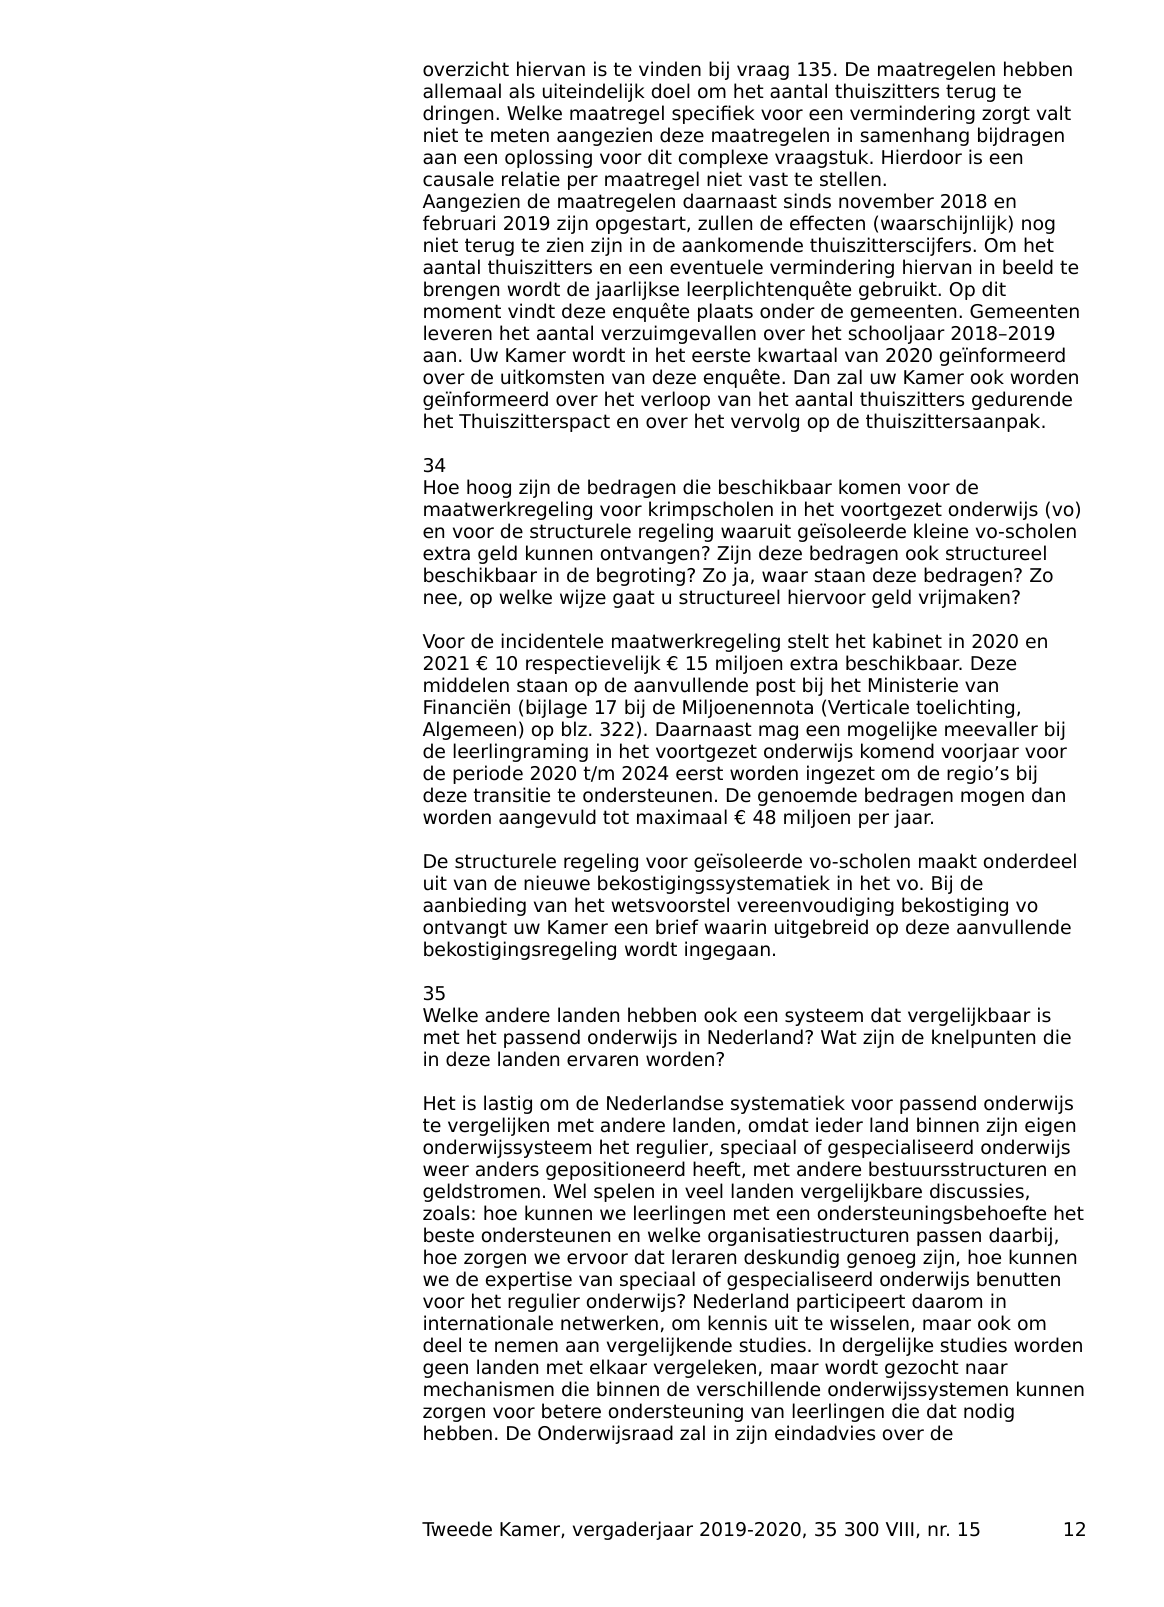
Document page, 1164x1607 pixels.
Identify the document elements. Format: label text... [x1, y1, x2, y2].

text Het is lastig om de Nederlandse systematiek voor passend onderwijs te vergelijken met andere landen, omdat ieder land binnen zijn eigen onderwijssysteem het regulier, speciaal of gespecialiseerd onderwijs weer anders gepositioneerd heeft, met andere bestuursstructuren en geldstromen. Wel spelen in veel landen vergelijkbare discussies, zoals: hoe kunnen we leerlingen met een ondersteuningsbehoefte het beste ondersteunen en welke organisatiestructuren passen daarbij, hoe zorgen we ervoor dat leraren deskundig genoeg zijn, hoe kunnen we de expertise van speciaal of gespecialiseerd onderwijs benutten voor het regulier onderwijs? Nederland participeert daarom in internationale netwerken, om kennis uit te wisselen, maar ook om deel te nemen aan vergelijkende studies. In dergelijke studies worden geen landen met elkaar vergeleken, maar wordt gezocht naar mechanismen die binnen de verschillende onderwijssystemen kunnen zorgen voor betere ondersteuning van leerlingen die dat nodig hebben. De Onderwijsraad zal in zijn eindadvies over de [422, 1093, 1087, 1445]
text Aangezien de maatregelen daarnaast sinds november 2018 en februari 2019 zijn opgestart, zullen de effecten (waarschijnlijk) nog niet terug te zien zijn in de aankomende thuiszitterscijfers. Om het aantal thuiszitters en een eventuele vermindering hiervan in beeld te brengen wordt de jaarlijkse leerplichtenquête gebruikt. Op dit moment vindt deze enquête plaats onder de gemeenten. Gemeenten leveren het aantal verzuimgevallen over het schooljaar 2018–2019 aan. Uw Kamer wordt in het eerste kwartaal van 2020 geïnformeerd over de uitkomsten van deze enquête. Dan zal uw Kamer ook worden geïnformeerd over het verloop van het aantal thuiszitters gedurende het Thuiszitterspact en over het vervolg op de thuiszittersaanpak. [422, 191, 1087, 433]
text 35 [422, 983, 1087, 1005]
text Voor de incidentele maatwerkregeling stelt het kabinet in 2020 en 2021 € 10 respectievelijk € 15 miljoen extra beschikbaar. Deze middelen staan op de aanvullende post bij het Ministerie van Financiën (bijlage 17 bij de Miljoenennota (Verticale toelichting, Algemeen) op blz. 322). Daarnaast mag een mogelijke meevaller bij de leerlingraming in het voortgezet onderwijs komend voorjaar voor de periode 2020 t/m 2024 eerst worden ingezet om de regio’s bij deze transitie te ondersteunen. De genoemde bedragen mogen dan worden aangevuld tot maximaal € 48 miljoen per jaar. [422, 631, 1087, 829]
text 34 [422, 455, 1087, 477]
text Hoe hoog zijn de bedragen die beschikbaar komen voor de maatwerkregeling voor krimpscholen in het voortgezet onderwijs (vo) en voor de structurele regeling waaruit geïsoleerde kleine vo-scholen extra geld kunnen ontvangen? Zijn deze bedragen ook structureel beschikbaar in de begroting? Zo ja, waar staan deze bedragen? Zo nee, op welke wijze gaat u structureel hiervoor geld vrijmaken? [422, 477, 1087, 609]
text Welke andere landen hebben ook een systeem dat vergelijkbaar is met het passend onderwijs in Nederland? Wat zijn de knelpunten die in deze landen ervaren worden? [422, 1005, 1087, 1071]
text De structurele regeling voor geïsoleerde vo-scholen maakt onderdeel uit van de nieuwe bekostigingssystematiek in het vo. Bij de aanbieding van het wetsvoorstel vereenvoudiging bekostiging vo ontvangt uw Kamer een brief waarin uitgebreid op deze aanvullende bekostigingsregeling wordt ingegaan. [422, 851, 1087, 961]
text overzicht hiervan is te vinden bij vraag 135. De maatregelen hebben allemaal als uiteindelijk doel om het aantal thuiszitters terug te dringen. Welke maatregel specifiek voor een vermindering zorgt valt niet te meten aangezien deze maatregelen in samenhang bijdragen aan een oplossing voor dit complexe vraagstuk. Hierdoor is een causale relatie per maatregel niet vast te stellen. [422, 59, 1087, 191]
